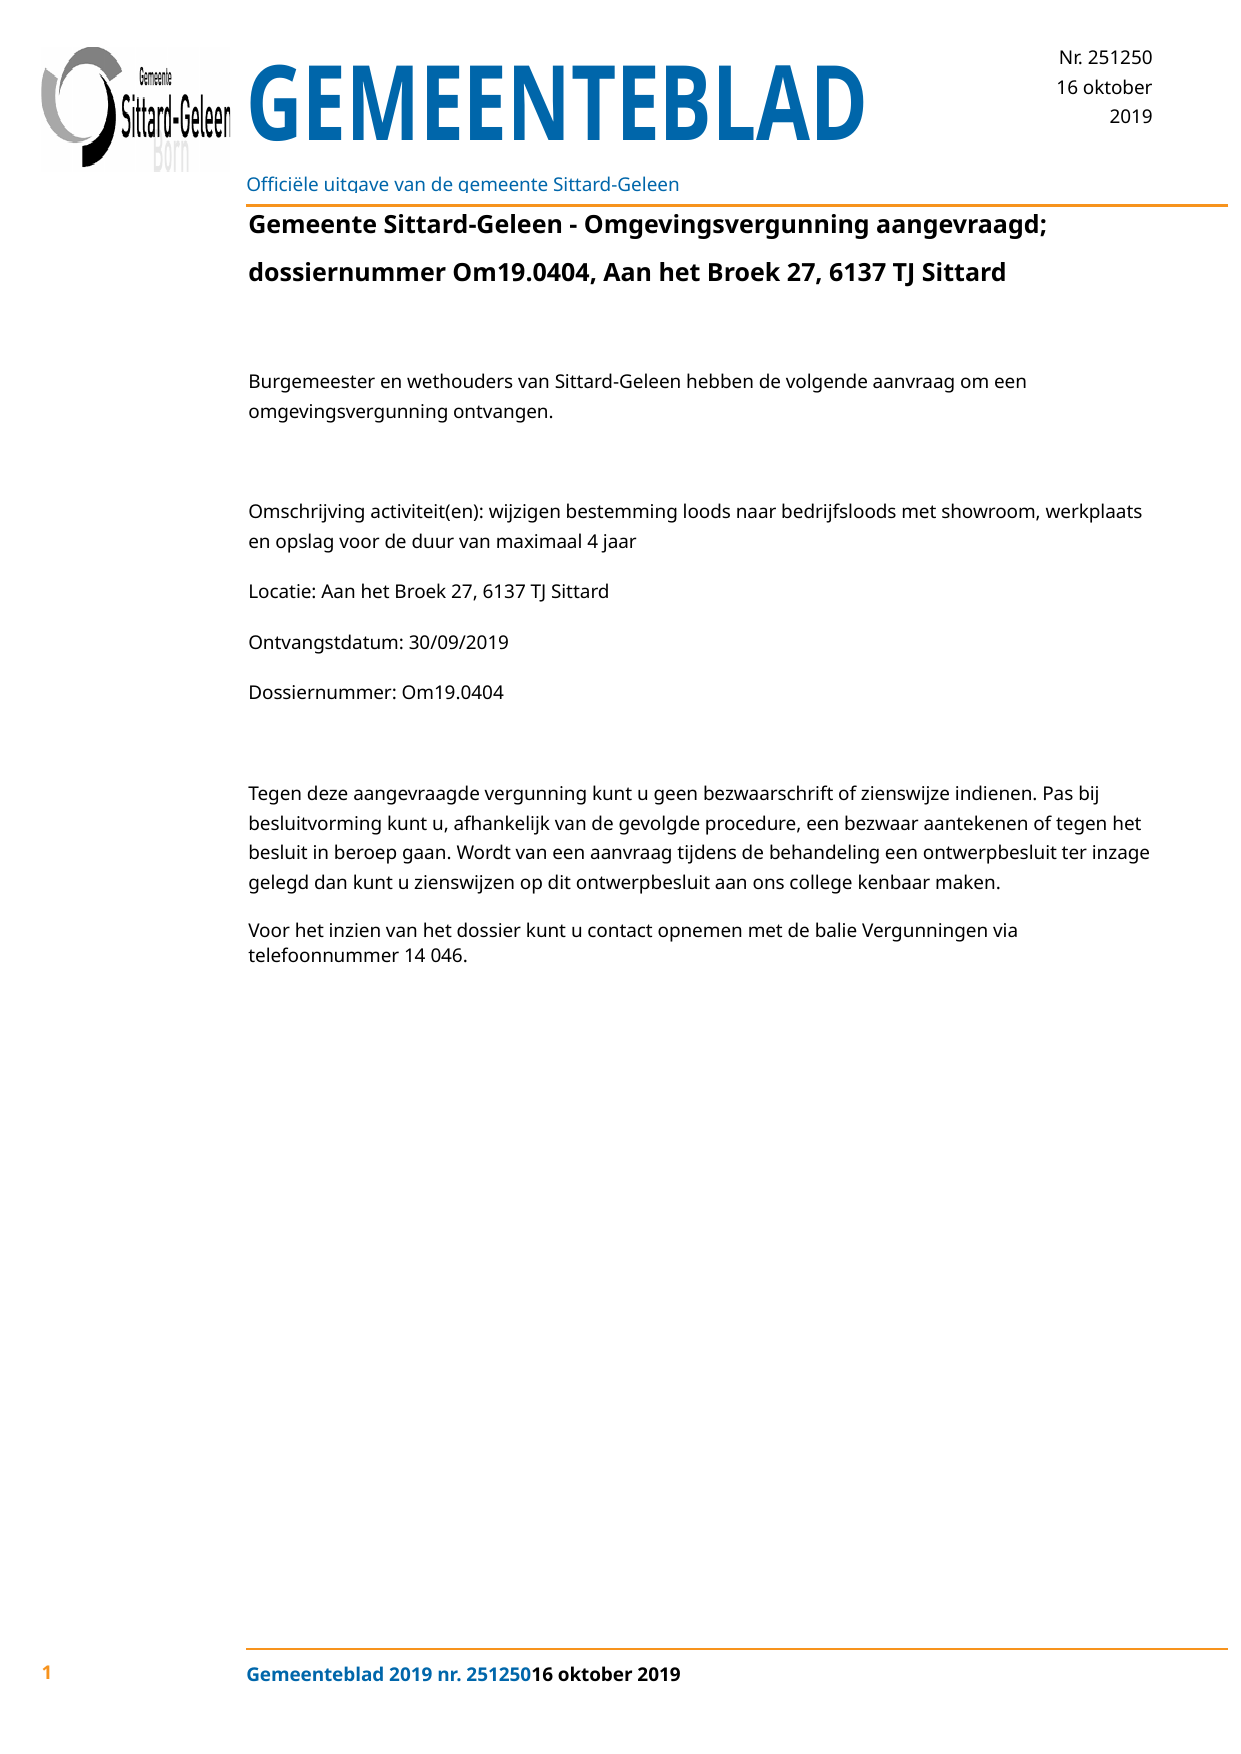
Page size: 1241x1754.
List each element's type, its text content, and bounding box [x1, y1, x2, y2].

text Voor het inzien van het dossier kunt u contact opnemen met de balie Vergunningen via telefoonnummer 14 046. [248, 917, 1152, 968]
text Omschrijving activiteit(en): wijzigen bestemming loods naar bedrijfsloods met showroom, werkplaats en opslag voor de duur van maximaal 4 jaar [248, 499, 1152, 554]
picture [41, 47, 231, 172]
text Locatie: Aan het Broek 27, 6137 TJ Sittard [248, 579, 1152, 604]
text Ontvangstdatum: 30/09/2019 [248, 629, 1152, 655]
text Tegen deze aangevraagde vergunning kunt u geen bezwaarschrift of zienswijze indienen. Pas bij besluitvorming kunt u, afhankelijk van de gevolgde procedure, een bezwaar aantekenen of tegen het besluit in beroep gaan. Wordt van een aanvraag tijdens de behandeling een ontwerpbesluit ter inzage gelegd dan kunt u zienswijzen op dit ontwerpbesluit aan ons college kenbaar maken. [248, 780, 1152, 895]
text Gemeente Sittard-Geleen - Omgevingsvergunning aangevraagd; dossiernummer Om19.0404, Aan het Broek 27, 6137 TJ Sittard [248, 207, 1152, 288]
text Dossiernummer: Om19.0404 [248, 679, 1152, 705]
text Burgemeester en wethouders van Sittard-Geleen hebben de volgende aanvraag om een omgevingsvergunning ontvangen. [248, 368, 1152, 424]
